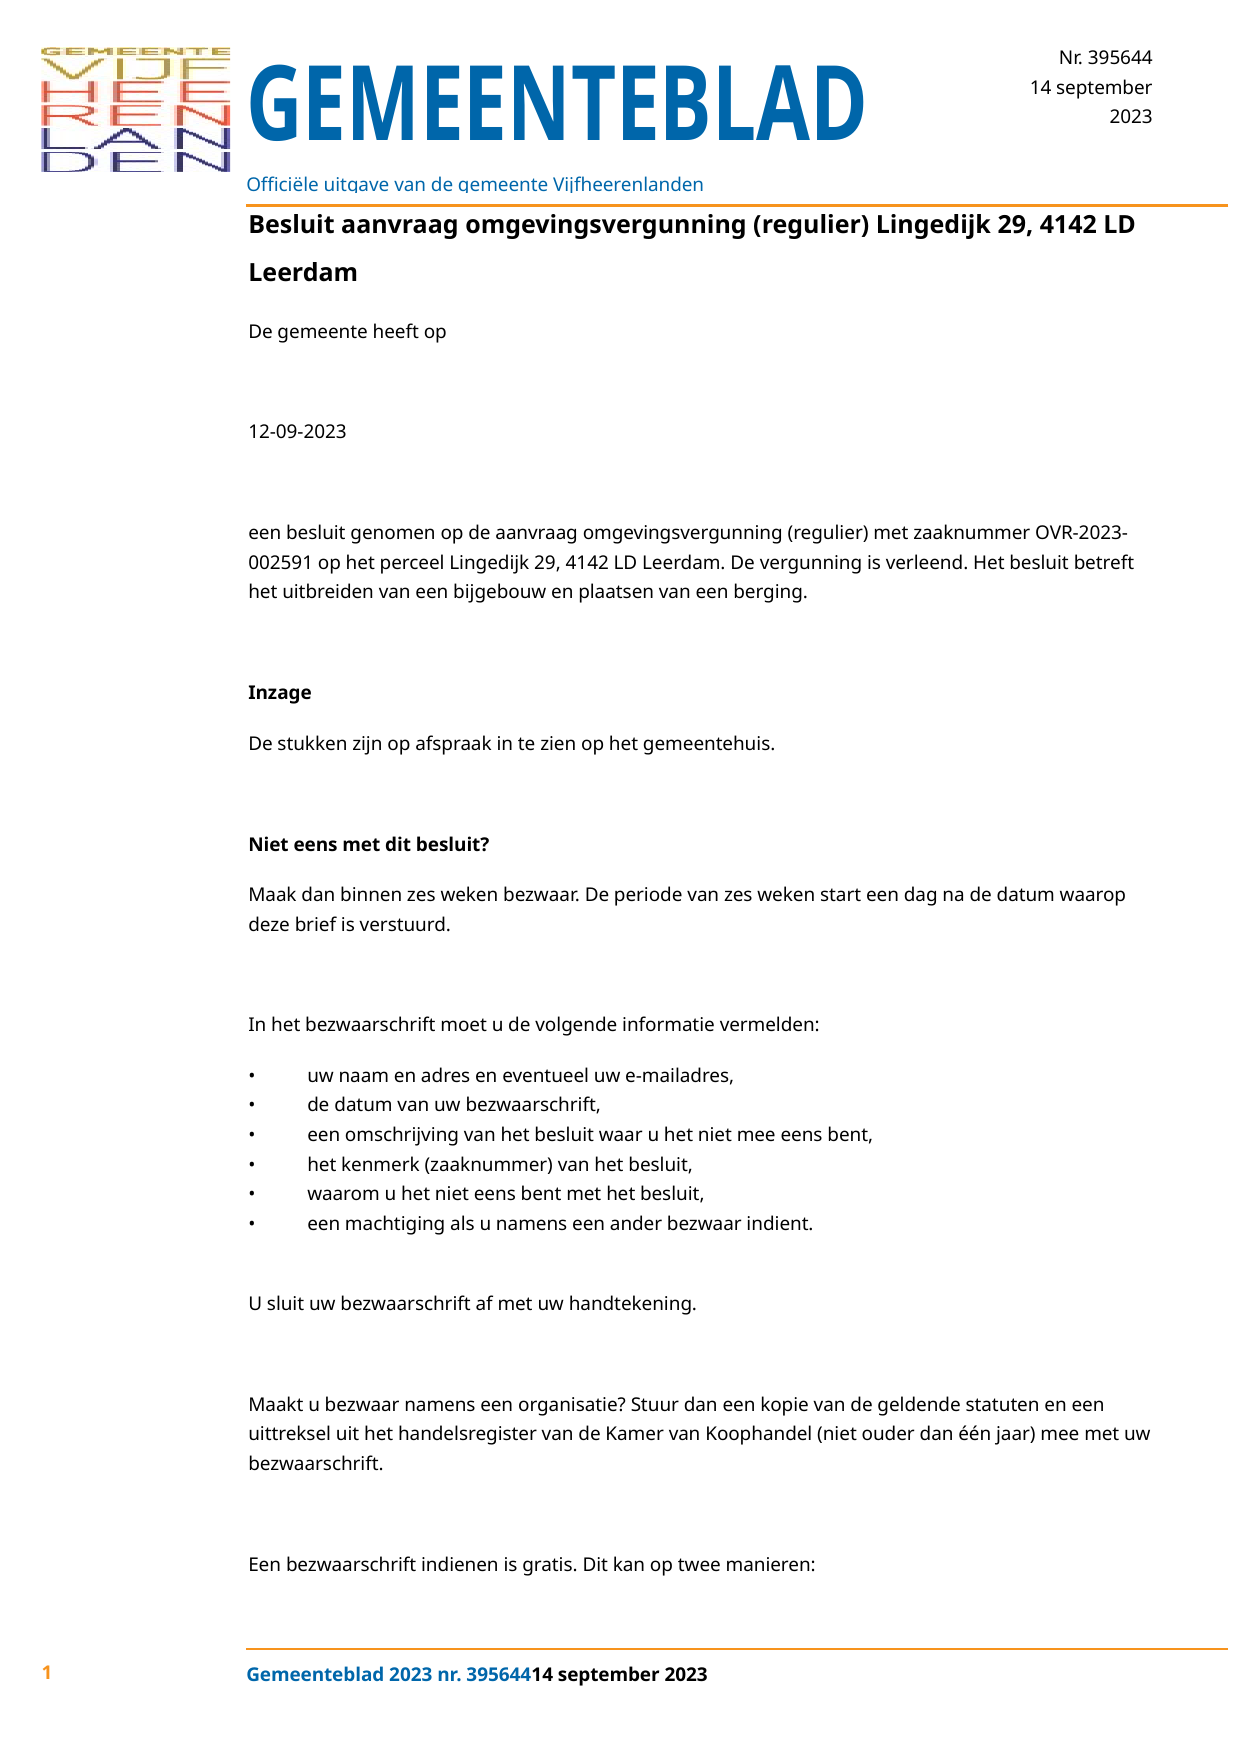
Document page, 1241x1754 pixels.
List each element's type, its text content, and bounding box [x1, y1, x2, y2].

text een besluit genomen op de aanvraag omgevingsvergunning (regulier) met zaaknummer OVR-2023-002591 op het perceel Lingedijk 29, 4142 LD Leerdam. De vergunning is verleend. Het besluit betreft het uitbreiden van een bijgebouw en plaatsen van een berging. [248, 519, 1152, 604]
text U sluit uw bezwaarschrift af met uw handtekening. [248, 1290, 1152, 1316]
list waarom u het niet eens bent met het besluit, [248, 1180, 1152, 1206]
list een omschrijving van het besluit waar u het niet mee eens bent, [248, 1121, 1152, 1147]
text In het bezwaarschrift moet u de volgende informatie vermelden: [248, 1012, 1152, 1037]
text De stukken zijn op afspraak in te zien op het gemeentehuis. [248, 730, 1152, 756]
text Besluit aanvraag omgevingsvergunning (regulier) Lingedijk 29, 4142 LD Leerdam [248, 207, 1152, 288]
text Inzage [248, 679, 1152, 705]
text Maak dan binnen zes weken bezwaar. De periode van zes weken start een dag na de datum waarop deze brief is verstuurd. [248, 881, 1152, 937]
list een machtiging als u namens een ander bezwaar indient. [248, 1210, 1152, 1236]
list het kenmerk (zaaknummer) van het besluit, [248, 1151, 1152, 1177]
picture [41, 47, 231, 172]
text 12-09-2023 [248, 419, 1152, 444]
text Een bezwaarschrift indienen is gratis. Dit kan op twee manieren: [248, 1551, 1152, 1577]
list uw naam en adres en eventueel uw e-mailadres, [248, 1062, 1152, 1088]
text Maakt u bezwaar namens een organisatie? Stuur dan een kopie van de geldende statuten en een uittreksel uit het handelsregister van de Kamer van Koophandel (niet ouder dan één jaar) mee met uw bezwaarschrift. [248, 1391, 1152, 1476]
list de datum van uw bezwaarschrift, [248, 1092, 1152, 1117]
text De gemeente heeft op [248, 318, 1152, 344]
text Niet eens met dit besluit? [248, 831, 1152, 857]
